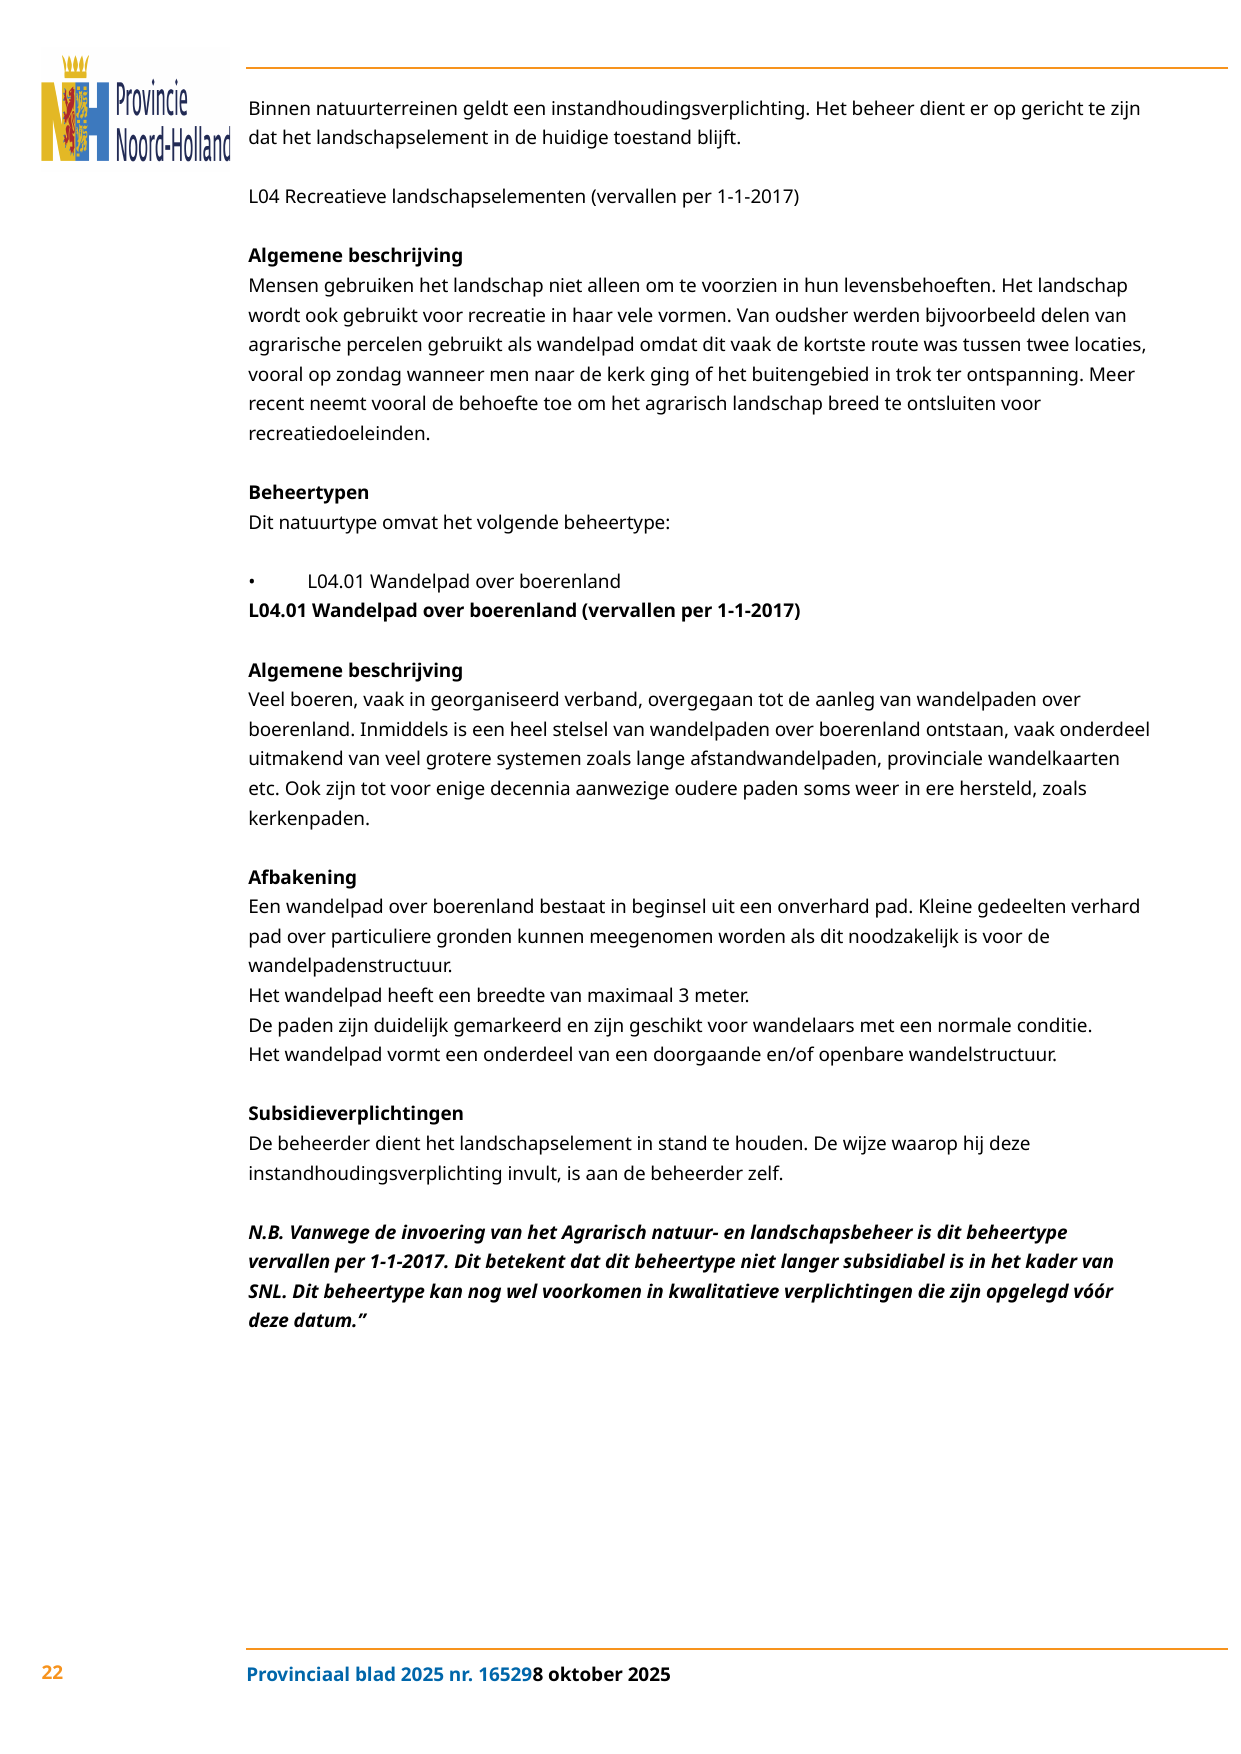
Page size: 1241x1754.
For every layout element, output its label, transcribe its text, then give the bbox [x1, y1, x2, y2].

text L04.01 Wandelpad over boerenland (vervallen per 1-1-2017) [248, 598, 1152, 623]
text Algemene beschrijving [248, 657, 1152, 683]
text De paden zijn duidelijk gemarkeerd en zijn geschikt voor wandelaars met een normale conditie. [248, 1012, 1152, 1038]
text L04 Recreatieve landschapselementen (vervallen per 1-1-2017) [248, 183, 1152, 209]
text De beheerder dient het landschapselement in stand te houden. De wijze waarop hij deze instandhoudingsverplichting invult, is aan de beheerder zelf. [248, 1130, 1152, 1186]
list L04.01 Wandelpad over boerenland [248, 568, 1152, 594]
text Afbakening [248, 864, 1152, 890]
text Het wandelpad heeft een breedte van maximaal 3 meter. [248, 982, 1152, 1008]
text Algemene beschrijving [248, 243, 1152, 268]
text Dit natuurtype omvat het volgende beheertype: [248, 509, 1152, 535]
text Beheertypen [248, 479, 1152, 505]
text Binnen natuurterreinen geldt een instandhoudingsverplichting. Het beheer dient er op gericht te zijn dat het landschapselement in de huidige toestand blijft. [248, 95, 1152, 150]
text Subsidieverplichtingen [248, 1101, 1152, 1126]
text Mensen gebruiken het landschap niet alleen om te voorzien in hun levensbehoeften. Het landschap wordt ook gebruikt voor recreatie in haar vele vormen. Van oudsher werden bijvoorbeeld delen van agrarische percelen gebruikt als wandelpad omdat dit vaak de kortste route was tussen twee locaties, vooral op zondag wanneer men naar de kerk ging of het buitengebied in trok ter ontspanning. Meer recent neemt vooral de behoefte toe om het agrarisch landschap breed te ontsluiten voor recreatiedoeleinden. [248, 272, 1152, 446]
text Het wandelpad vormt een onderdeel van een doorgaande en/of openbare wandelstructuur. [248, 1041, 1152, 1067]
picture [41, 47, 231, 172]
text Veel boeren, vaak in georganiseerd verband, overgegaan tot de aanleg van wandelpaden over boerenland. Inmiddels is een heel stelsel van wandelpaden over boerenland ontstaan, vaak onderdeel uitmakend van veel grotere systemen zoals lange afstandwandelpaden, provinciale wandelkaarten etc. Ook zijn tot voor enige decennia aanwezige oudere paden soms weer in ere hersteld, zoals kerkenpaden. [248, 686, 1152, 831]
text N.B. Vanwege de invoering van het Agrarisch natuur- en landschapsbeheer is dit beheertype vervallen per 1-1-2017. Dit betekent dat dit beheertype niet langer subsidiabel is in het kader van SNL. Dit beheertype kan nog wel voorkomen in kwalitatieve verplichtingen die zijn opgelegd vóór deze datum.” [248, 1219, 1152, 1333]
text Een wandelpad over boerenland bestaat in beginsel uit een onverhard pad. Kleine gedeelten verhard pad over particuliere gronden kunnen meegenomen worden als dit noodzakelijk is voor de wandelpadenstructuur. [248, 893, 1152, 978]
